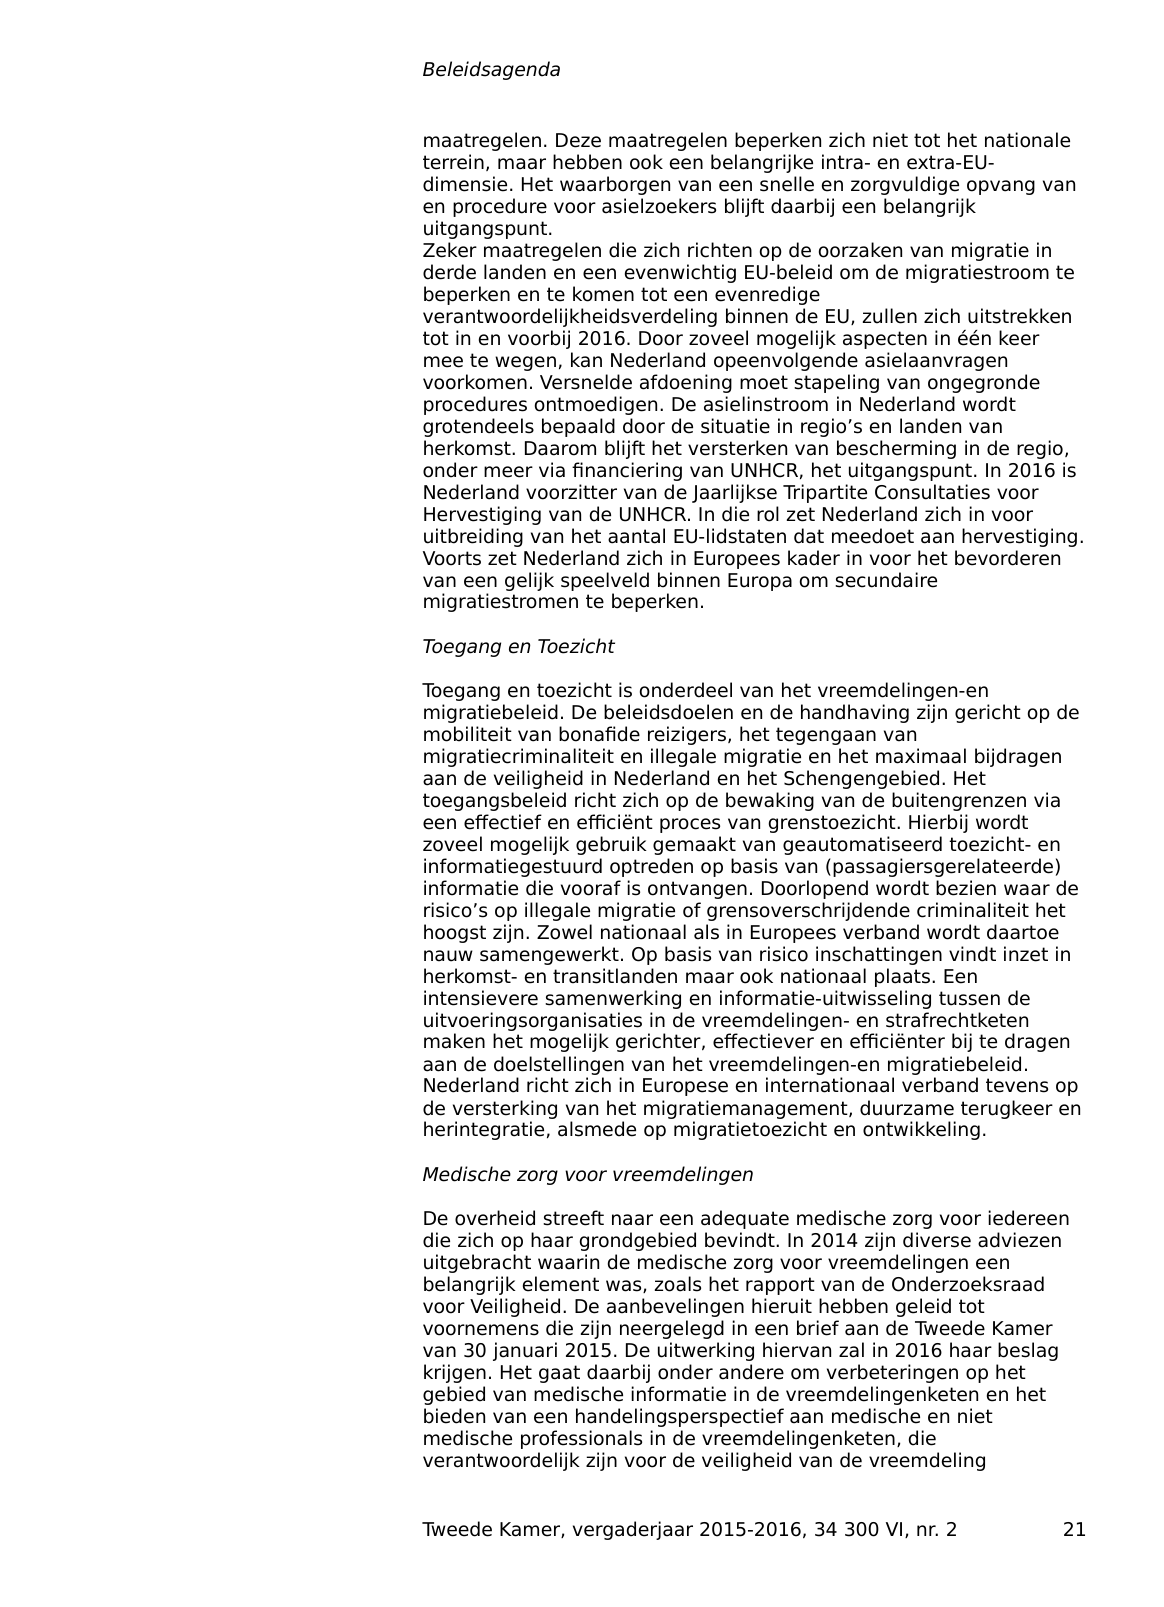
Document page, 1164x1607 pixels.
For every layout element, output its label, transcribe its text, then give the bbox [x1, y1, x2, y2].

subtitle Toegang en Toezicht [422, 636, 1087, 658]
text Toegang en toezicht is onderdeel van het vreemdelingen-en migratiebeleid. De beleidsdoelen en de handhaving zijn gericht op de mobiliteit van bonafide reizigers, het tegengaan van migratiecriminaliteit en illegale migratie en het maximaal bijdragen aan de veiligheid in Nederland en het Schengengebied. Het toegangsbeleid richt zich op de bewaking van de buitengrenzen via een effectief en efficiënt proces van grenstoezicht. Hierbij wordt zoveel mogelijk gebruik gemaakt van geautomatiseerd toezicht- en informatiegestuurd optreden op basis van (passagiersgerelateerde) informatie die vooraf is ontvangen. Doorlopend wordt bezien waar de risico’s op illegale migratie of grensoverschrijdende criminaliteit het hoogst zijn. Zowel nationaal als in Europees verband wordt daartoe nauw samengewerkt. Op basis van risico inschattingen vindt inzet in herkomst- en transitlanden maar ook nationaal plaats. Een intensievere samenwerking en informatie-uitwisseling tussen de uitvoeringsorganisaties in de vreemdelingen- en strafrechtketen maken het mogelijk gerichter, effectiever en efficiënter bij te dragen aan de doelstellingen van het vreemdelingen-en migratiebeleid. Nederland richt zich in Europese en internationaal verband tevens op de versterking van het migratiemanagement, duurzame terugkeer en herintegratie, alsmede op migratietoezicht en ontwikkeling. [422, 680, 1087, 1141]
text Zeker maatregelen die zich richten op de oorzaken van migratie in derde landen en een evenwichtig EU-beleid om de migratiestroom te beperken en te komen tot een evenredige verantwoordelijkheidsverdeling binnen de EU, zullen zich uitstrekken tot in en voorbij 2016. Door zoveel mogelijk aspecten in één keer mee te wegen, kan Nederland opeenvolgende asielaanvragen voorkomen. Versnelde afdoening moet stapeling van ongegronde procedures ontmoedigen. De asielinstroom in Nederland wordt grotendeels bepaald door de situatie in regio’s en landen van herkomst. Daarom blijft het versterken van bescherming in de regio, onder meer via financiering van UNHCR, het uitgangspunt. In 2016 is Nederland voorzitter van de Jaarlijkse Tripartite Consultaties voor Hervestiging van de UNHCR. In die rol zet Nederland zich in voor uitbreiding van het aantal EU-lidstaten dat meedoet aan hervestiging. Voorts zet Nederland zich in Europees kader in voor het bevorderen van een gelijk speelveld binnen Europa om secundaire migratiestromen te beperken. [422, 240, 1087, 613]
subtitle Medische zorg voor vreemdelingen [422, 1163, 1087, 1186]
text maatregelen. Deze maatregelen beperken zich niet tot het nationale terrein, maar hebben ook een belangrijke intra- en extra-EU-dimensie. Het waarborgen van een snelle en zorgvuldige opvang van en procedure voor asielzoekers blijft daarbij een belangrijk uitgangspunt. [422, 130, 1087, 240]
text De overheid streeft naar een adequate medische zorg voor iedereen die zich op haar grondgebied bevindt. In 2014 zijn diverse adviezen uitgebracht waarin de medische zorg voor vreemdelingen een belangrijk element was, zoals het rapport van de Onderzoeksraad voor Veiligheid. De aanbevelingen hieruit hebben geleid tot voornemens die zijn neergelegd in een brief aan de Tweede Kamer van 30 januari 2015. De uitwerking hiervan zal in 2016 haar beslag krijgen. Het gaat daarbij onder andere om verbeteringen op het gebied van medische informatie in de vreemdelingenketen en het bieden van een handelingsperspectief aan medische en niet medische professionals in de vreemdelingenketen, die verantwoordelijk zijn voor de veiligheid van de vreemdeling [422, 1208, 1087, 1471]
